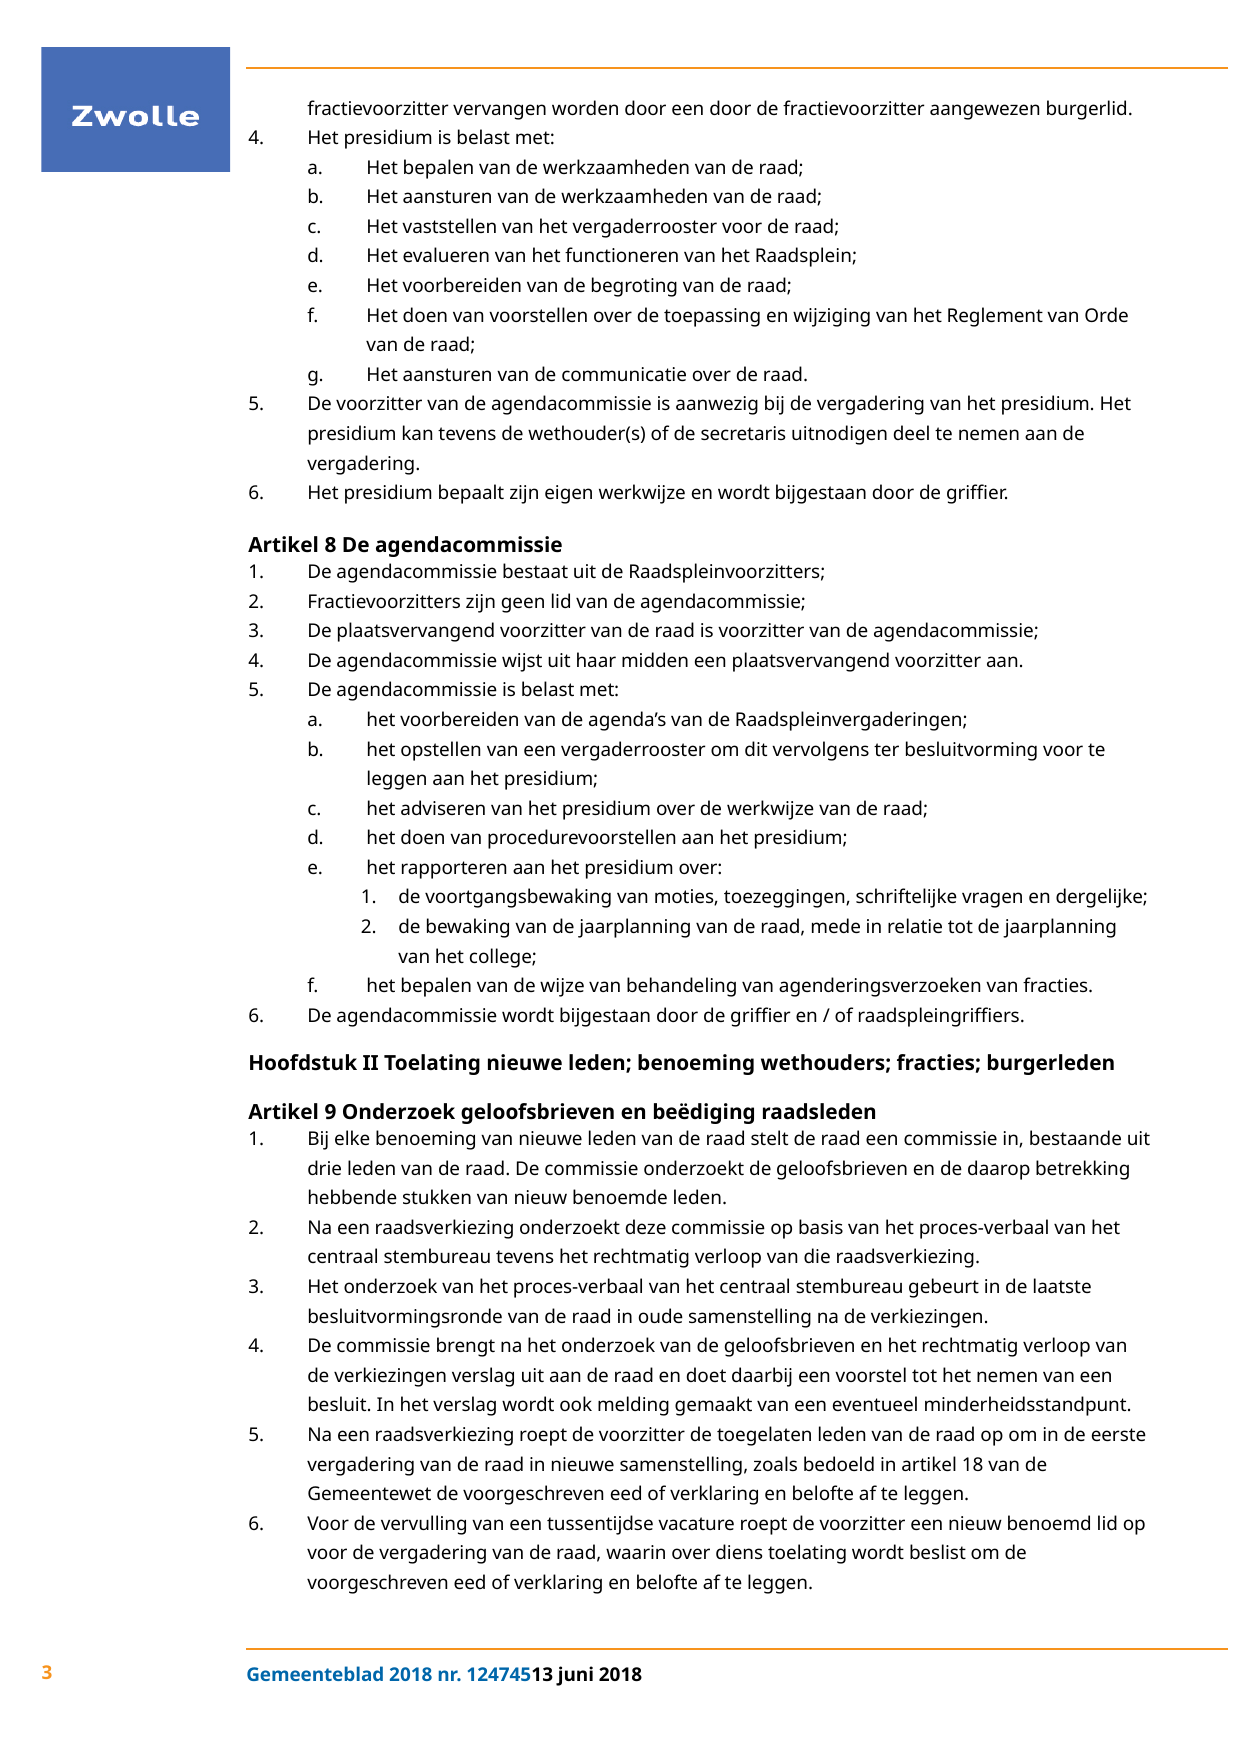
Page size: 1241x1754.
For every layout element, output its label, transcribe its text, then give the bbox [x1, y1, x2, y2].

list het voorbereiden van de agenda’s van de Raadspleinvergaderingen; [307, 706, 1152, 732]
list Het aansturen van de communicatie over de raad. [307, 361, 1152, 387]
list Het evalueren van het functioneren van het Raadsplein; [307, 243, 1152, 268]
list Het bepalen van de werkzaamheden van de raad; [307, 154, 1152, 180]
list De plaatsvervangend voorzitter van de raad is voorzitter van de agendacommissie; [248, 617, 1152, 643]
list de voortgangsbewaking van moties, toezeggingen, schriftelijke vragen en dergelijke; [361, 884, 1152, 909]
list Voor de vervulling van een tussentijdse vacature roept de voorzitter een nieuw benoemd lid op voor de vergadering van de raad, waarin over diens toelating wordt beslist om de voorgeschreven eed of verklaring en belofte af te leggen. [248, 1510, 1152, 1595]
text Artikel 9 Onderzoek geloofsbrieven en beëdiging raadsleden [248, 1097, 1152, 1125]
list Het doen van voorstellen over de toepassing en wijziging van het Reglement van Orde van de raad; [307, 302, 1152, 357]
list het rapporteren aan het presidium over: [307, 854, 1152, 880]
list Fractievoorzitters zijn geen lid van de agendacommissie; [248, 588, 1152, 613]
list het bepalen van de wijze van behandeling van agenderingsverzoeken van fracties. [307, 972, 1152, 998]
list Het voorbereiden van de begroting van de raad; [307, 272, 1152, 298]
list het opstellen van een vergaderrooster om dit vervolgens ter besluitvorming voor te leggen aan het presidium; [307, 736, 1152, 791]
list Het presidium is belast met: [248, 124, 1152, 150]
list De agendacommissie wordt bijgestaan door de griffier en / of raadspleingriffiers. [248, 1002, 1152, 1028]
picture [41, 47, 231, 172]
list fractievoorzitter vervangen worden door een door de fractievoorzitter aangewezen burgerlid. [248, 95, 1152, 121]
list Het aansturen van de werkzaamheden van de raad; [307, 183, 1152, 209]
list Het presidium bepaalt zijn eigen werkwijze en wordt bijgestaan door de griffier. [248, 479, 1152, 505]
list Het onderzoek van het proces-verbaal van het centraal stembureau gebeurt in de laatste besluitvormingsronde van de raad in oude samenstelling na de verkiezingen. [248, 1273, 1152, 1328]
list Het vaststellen van het vergaderrooster voor de raad; [307, 213, 1152, 239]
list De agendacommissie wijst uit haar midden een plaatsvervangend voorzitter aan. [248, 647, 1152, 673]
text Hoofdstuk II Toelating nieuwe leden; benoeming wethouders; fracties; burgerleden [248, 1048, 1152, 1076]
list Na een raadsverkiezing roept de voorzitter de toegelaten leden van de raad op om in de eerste vergadering van de raad in nieuwe samenstelling, zoals bedoeld in artikel 18 van de Gemeentewet de voorgeschreven eed of verklaring en belofte af te leggen. [248, 1421, 1152, 1506]
text Artikel 8 De agendacommissie [248, 530, 1152, 558]
list De commissie brengt na het onderzoek van de geloofsbrieven en het rechtmatig verloop van de verkiezingen verslag uit aan de raad en doet daarbij een voorstel tot het nemen van een besluit. In het verslag wordt ook melding gemaakt van een eventueel minderheidsstandpunt. [248, 1332, 1152, 1417]
list het doen van procedurevoorstellen aan het presidium; [307, 824, 1152, 850]
list De agendacommissie bestaat uit de Raadspleinvoorzitters; [248, 558, 1152, 584]
list het adviseren van het presidium over de werkwijze van de raad; [307, 795, 1152, 821]
list De agendacommissie is belast met: [248, 677, 1152, 702]
list Bij elke benoeming van nieuwe leden van de raad stelt de raad een commissie in, bestaande uit drie leden van de raad. De commissie onderzoekt de geloofsbrieven en de daarop betrekking hebbende stukken van nieuw benoemde leden. [248, 1125, 1152, 1210]
list Na een raadsverkiezing onderzoekt deze commissie op basis van het proces-verbaal van het centraal stembureau tevens het rechtmatig verloop van die raadsverkiezing. [248, 1214, 1152, 1269]
list de bewaking van de jaarplanning van de raad, mede in relatie tot de jaarplanning van het college; [361, 913, 1152, 968]
list De voorzitter van de agendacommissie is aanwezig bij de vergadering van het presidium. Het presidium kan tevens de wethouder(s) of de secretaris uitnodigen deel te nemen aan de vergadering. [248, 391, 1152, 476]
